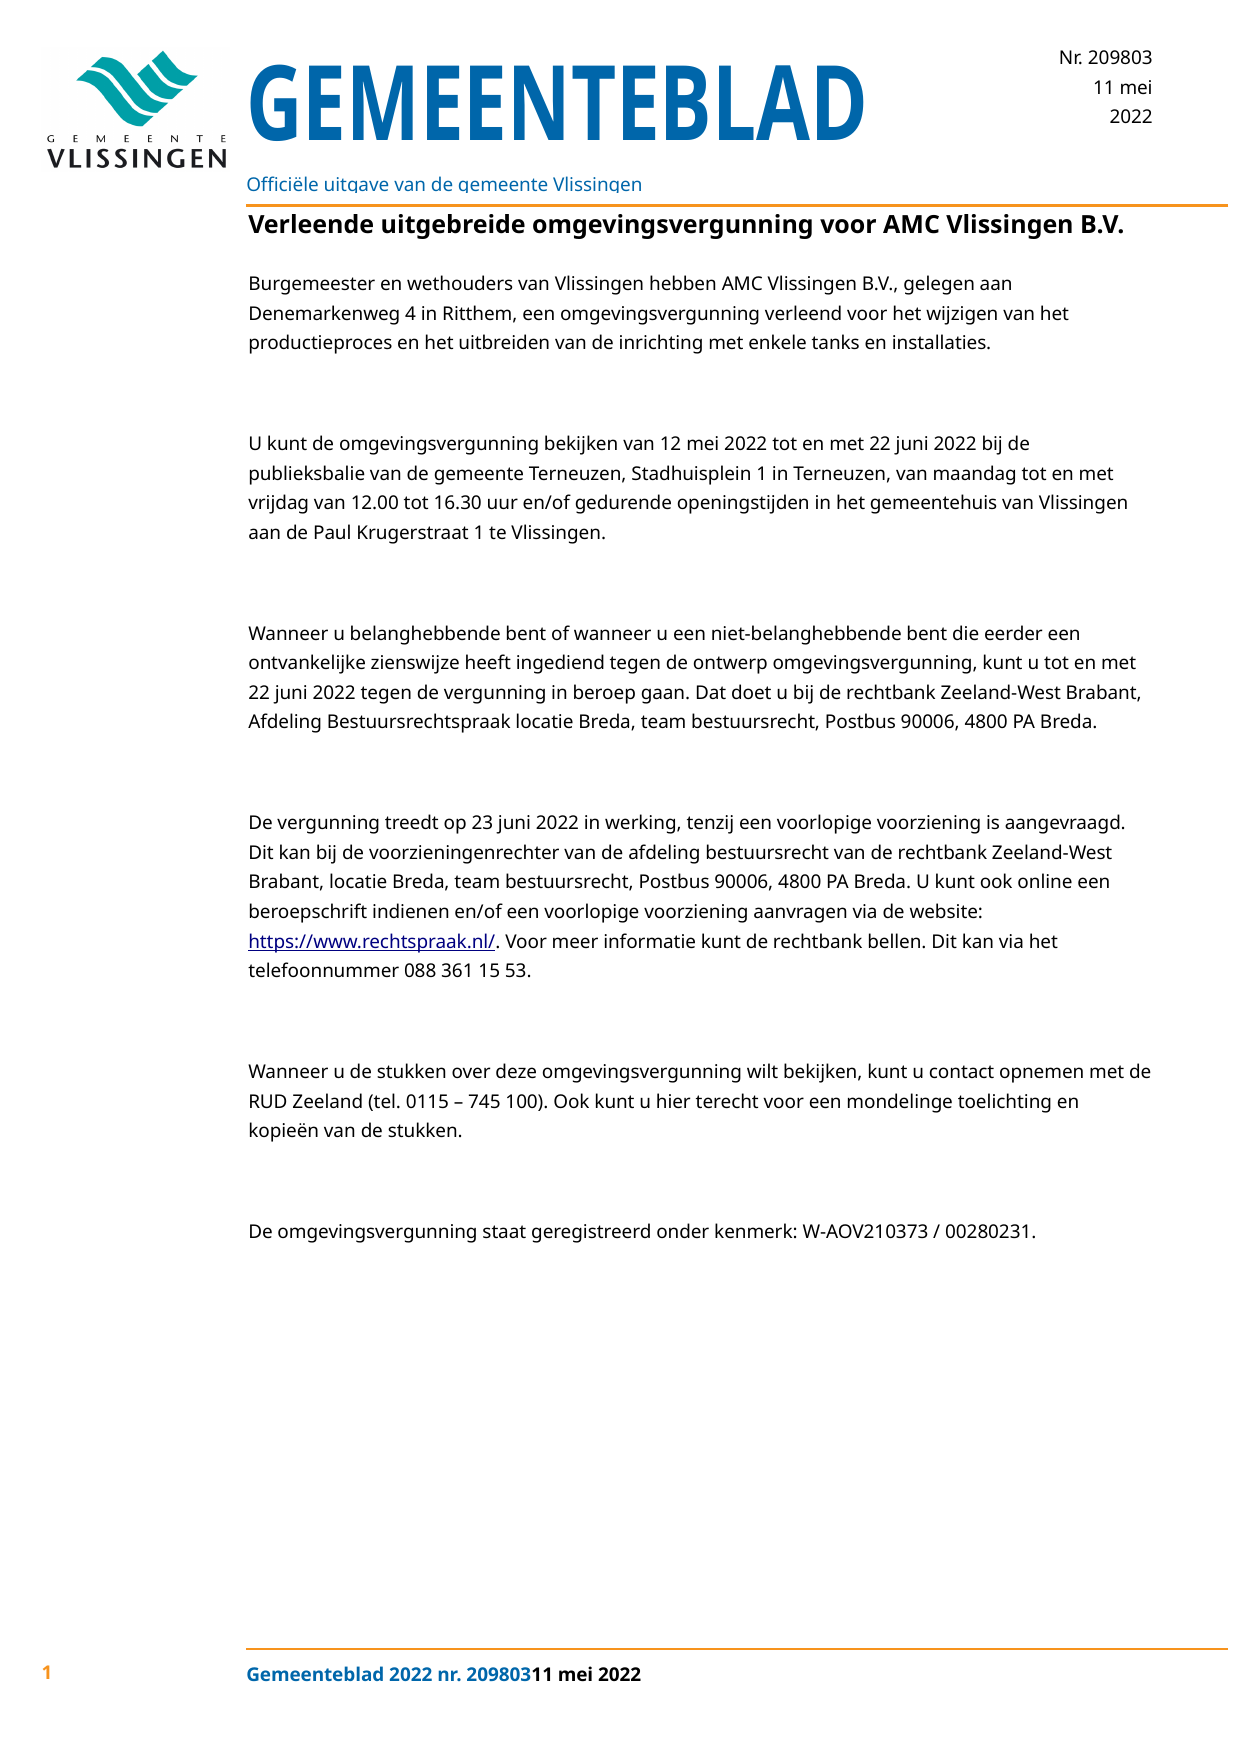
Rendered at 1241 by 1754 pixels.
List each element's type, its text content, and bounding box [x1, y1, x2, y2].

text U kunt de omgevingsvergunning bekijken van 12 mei 2022 tot en met 22 juni 2022 bij de publieksbalie van de gemeente Terneuzen, Stadhuisplein 1 in Terneuzen, van maandag tot en met vrijdag van 12.00 tot 16.30 uur en/of gedurende openingstijden in het gemeentehuis van Vlissingen aan de Paul Krugerstraat 1 te Vlissingen. [248, 430, 1152, 545]
text De vergunning treedt op 23 juni 2022 in werking, tenzij een voorlopige voorziening is aangevraagd. Dit kan bij de voorzieningenrechter van de afdeling bestuursrecht van de rechtbank Zeeland-West Brabant, locatie Breda, team bestuursrecht, Postbus 90006, 4800 PA Breda. U kunt ook online een beroepschrift indienen en/of een voorlopige voorziening aanvragen via de website: https://www.rechtspraak.nl/. Voor meer informatie kunt de rechtbank bellen. Dit kan via het telefoonnummer 088 361 15 53. [248, 809, 1152, 983]
text Wanneer u belanghebbende bent of wanneer u een niet-belanghebbende bent die eerder een ontvankelijke zienswijze heeft ingediend tegen de ontwerp omgevingsvergunning, kunt u tot en met 22 juni 2022 tegen de vergunning in beroep gaan. Dat doet u bij de rechtbank Zeeland-West Brabant, Afdeling Bestuursrechtspraak locatie Breda, team bestuursrecht, Postbus 90006, 4800 PA Breda. [248, 620, 1152, 734]
text De omgevingsvergunning staat geregistreerd onder kenmerk: W-AOV210373 / 00280231. [248, 1218, 1152, 1244]
text Wanneer u de stukken over deze omgevingsvergunning wilt bekijken, kunt u contact opnemen met de RUD Zeeland (tel. 0115 – 745 100). Ook kunt u hier terecht voor een mondelinge toelichting en kopieën van de stukken. [248, 1058, 1152, 1143]
picture [41, 47, 231, 172]
text Verleende uitgebreide omgevingsvergunning voor AMC Vlissingen B.V. [248, 207, 1152, 241]
text Burgemeester en wethouders van Vlissingen hebben AMC Vlissingen B.V., gelegen aan Denemarkenweg 4 in Ritthem, een omgevingsvergunning verleend voor het wijzigen van het productieproces en het uitbreiden van de inrichting met enkele tanks en installaties. [248, 270, 1152, 355]
